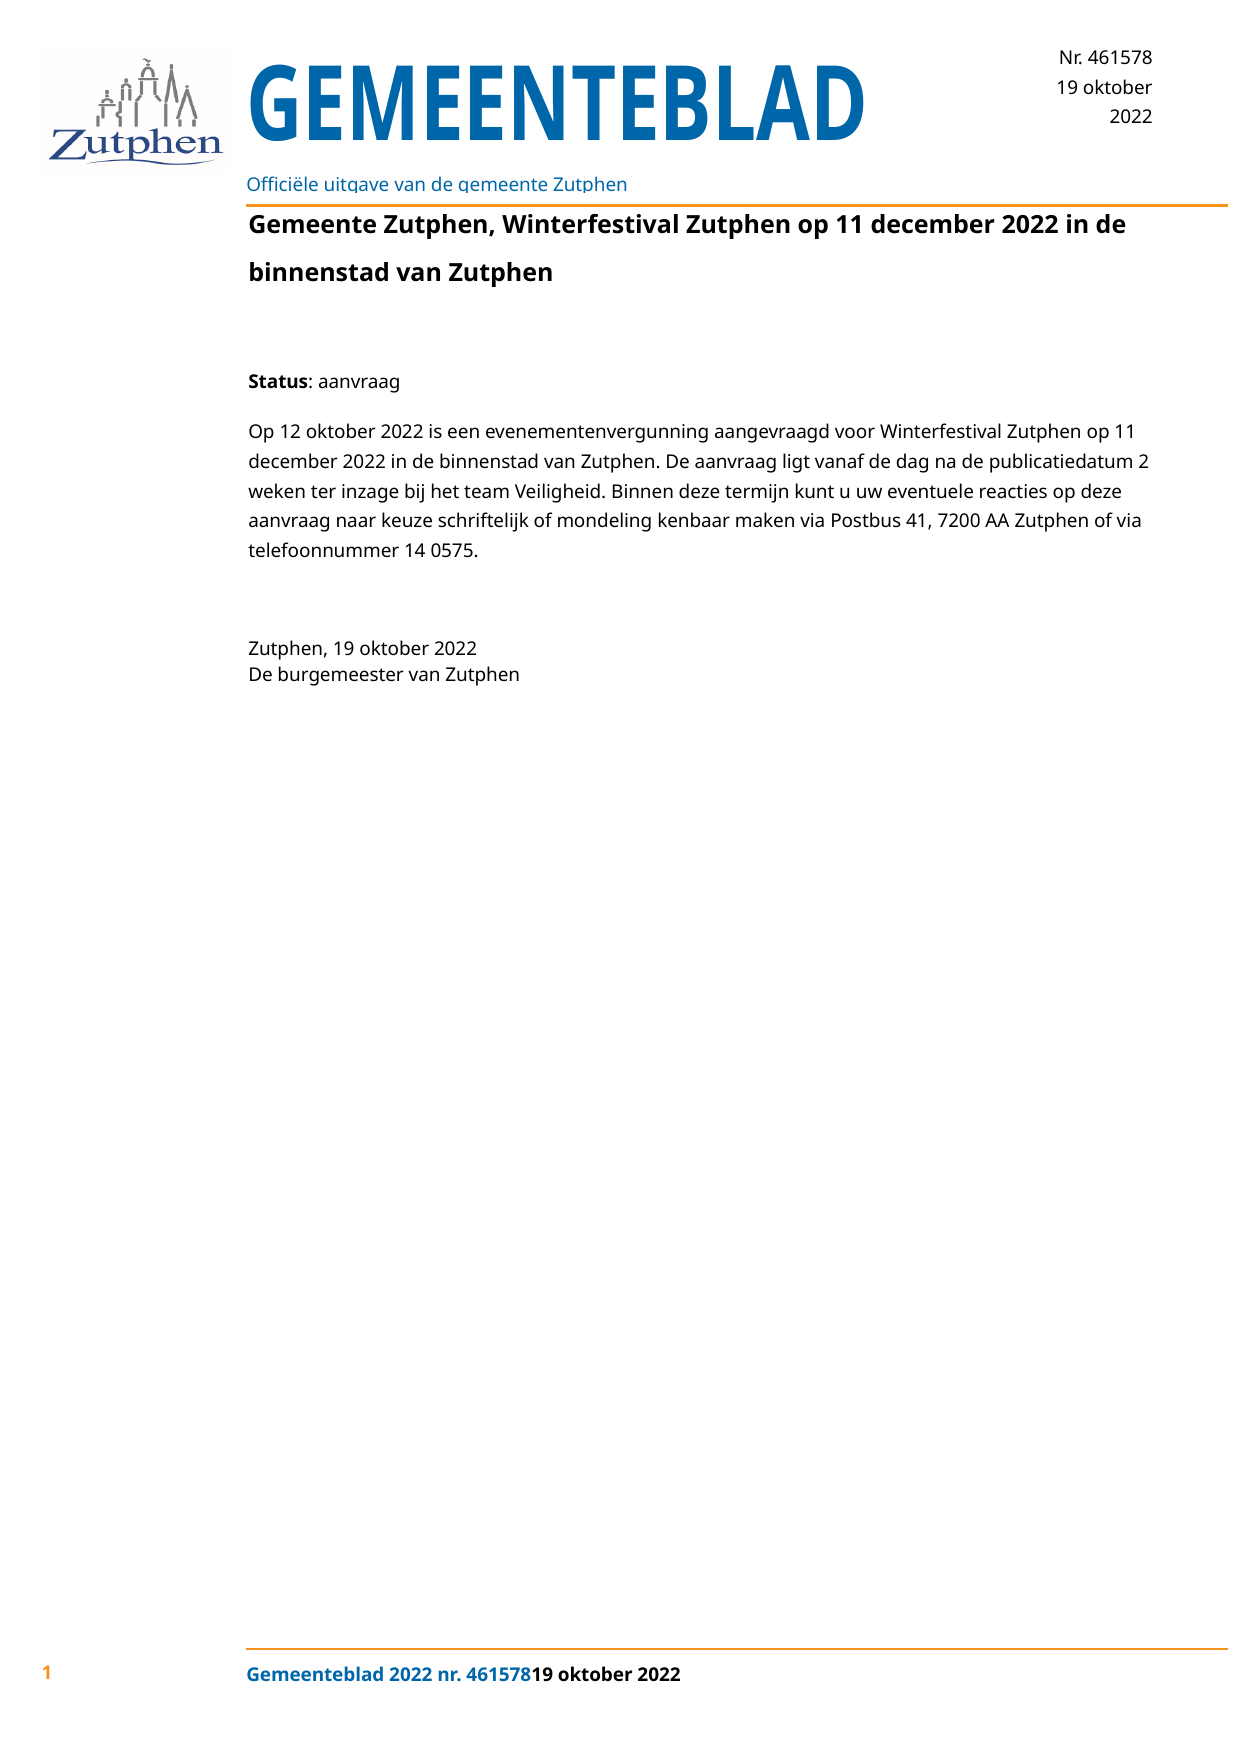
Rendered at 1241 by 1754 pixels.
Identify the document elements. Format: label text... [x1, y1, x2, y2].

text Gemeente Zutphen, Winterfestival Zutphen op 11 december 2022 in de binnenstad van Zutphen [248, 207, 1152, 288]
text Zutphen, 19 oktober 2022 [248, 635, 1152, 661]
text Op 12 oktober 2022 is een evenementenvergunning aangevraagd voor Winterfestival Zutphen op 11 december 2022 in de binnenstad van Zutphen. De aanvraag ligt vanaf de dag na de publicatiedatum 2 weken ter inzage bij het team Veiligheid. Binnen deze termijn kunt u uw eventuele reacties op deze aanvraag naar keuze schriftelijk of mondeling kenbaar maken via Postbus 41, 7200 AA Zutphen of via telefoonnummer 14 0575. [248, 419, 1152, 563]
text De burgemeester van Zutphen [248, 661, 1152, 687]
picture [41, 47, 231, 172]
text Status: aanvraag [248, 368, 1152, 394]
